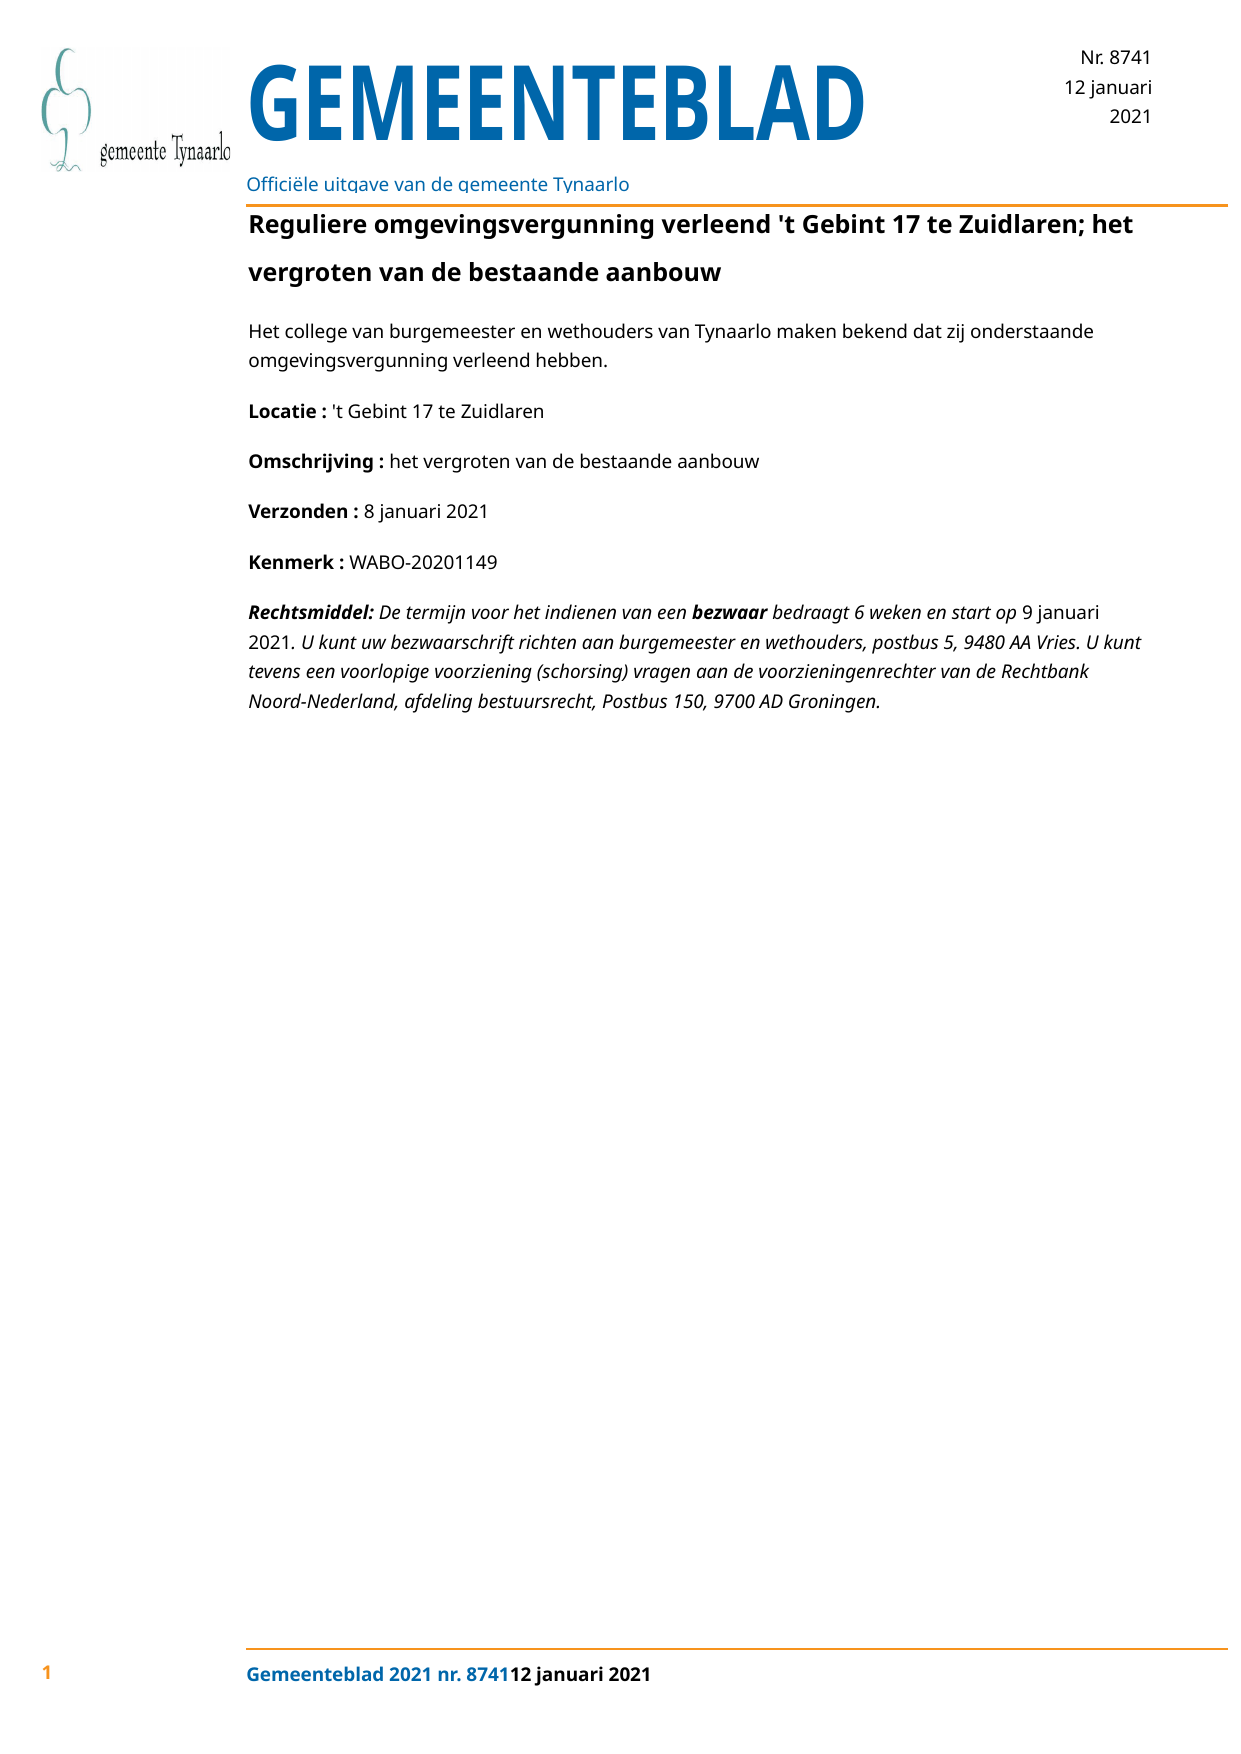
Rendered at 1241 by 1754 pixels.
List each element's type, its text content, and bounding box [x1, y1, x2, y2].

text Omschrijving : het vergroten van de bestaande aanbouw [248, 448, 1152, 474]
text Kenmerk : WABO-20201149 [248, 549, 1152, 575]
text Verzonden : 8 januari 2021 [248, 499, 1152, 524]
text Het college van burgemeester en wethouders van Tynaarlo maken bekend dat zij onderstaande omgevingsvergunning verleend hebben. [248, 318, 1152, 373]
text Rechtsmiddel: De termijn voor het indienen van een bezwaar bedraagt 6 weken en start op 9 januari 2021. U kunt uw bezwaarschrift richten aan burgemeester en wethouders, postbus 5, 9480 AA Vries. U kunt tevens een voorlopige voorziening (schorsing) vragen aan de voorzieningenrechter van de Rechtbank Noord-Nederland, afdeling bestuursrecht, Postbus 150, 9700 AD Groningen. [248, 599, 1152, 714]
picture [41, 47, 231, 172]
text Locatie : 't Gebint 17 te Zuidlaren [248, 398, 1152, 424]
text Reguliere omgevingsvergunning verleend 't Gebint 17 te Zuidlaren; het vergroten van de bestaande aanbouw [248, 207, 1152, 288]
